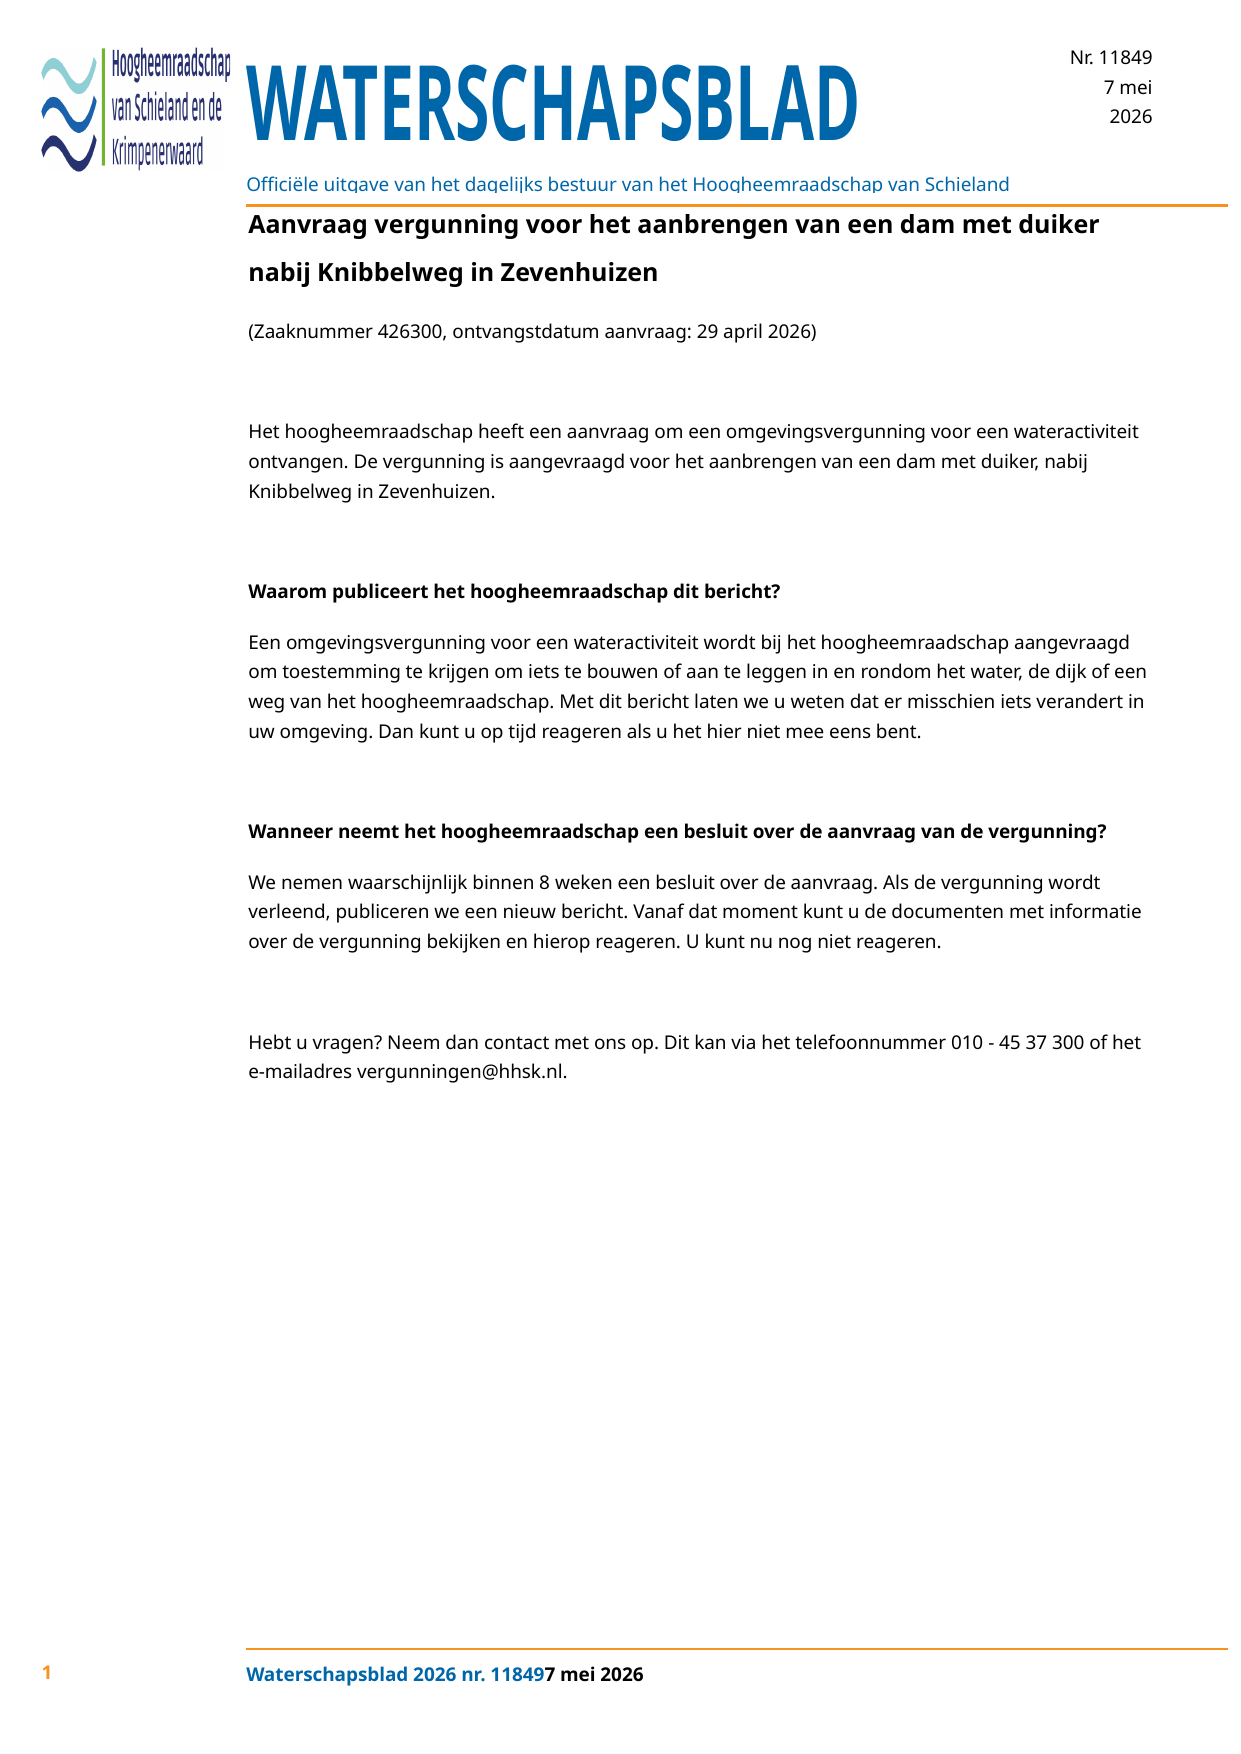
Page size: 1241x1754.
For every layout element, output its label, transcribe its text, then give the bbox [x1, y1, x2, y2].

text Een omgevingsvergunning voor een wateractiviteit wordt bij het hoogheemraadschap aangevraagd om toestemming te krijgen om iets te bouwen of aan te leggen in en rondom het water, de dijk of een weg van het hoogheemraadschap. Met dit bericht laten we u weten dat er misschien iets verandert in uw omgeving. Dan kunt u op tijd reageren als u het hier niet mee eens bent. [248, 629, 1152, 744]
text Waarom publiceert het hoogheemraadschap dit bericht? [248, 579, 1152, 604]
text Aanvraag vergunning voor het aanbrengen van een dam met duiker nabij Knibbelweg in Zevenhuizen [248, 207, 1152, 288]
text Het hoogheemraadschap heeft een aanvraag om een omgevingsvergunning voor een wateractiviteit ontvangen. De vergunning is aangevraagd voor het aanbrengen van een dam met duiker, nabij Knibbelweg in Zevenhuizen. [248, 419, 1152, 504]
text Hebt u vragen? Neem dan contact met ons op. Dit kan via het telefoonnummer 010 - 45 37 300 of het e-mailadres vergunningen@hhsk.nl. [248, 1029, 1152, 1084]
picture [41, 47, 231, 172]
text Wanneer neemt het hoogheemraadschap een besluit over de aanvraag van de vergunning? [248, 819, 1152, 844]
text We nemen waarschijnlijk binnen 8 weken een besluit over de aanvraag. Als de vergunning wordt verleend, publiceren we een nieuw bericht. Vanaf dat moment kunt u de documenten met informatie over de vergunning bekijken en hierop reageren. U kunt nu nog niet reageren. [248, 869, 1152, 954]
text (Zaaknummer 426300, ontvangstdatum aanvraag: 29 april 2026) [248, 318, 1152, 344]
